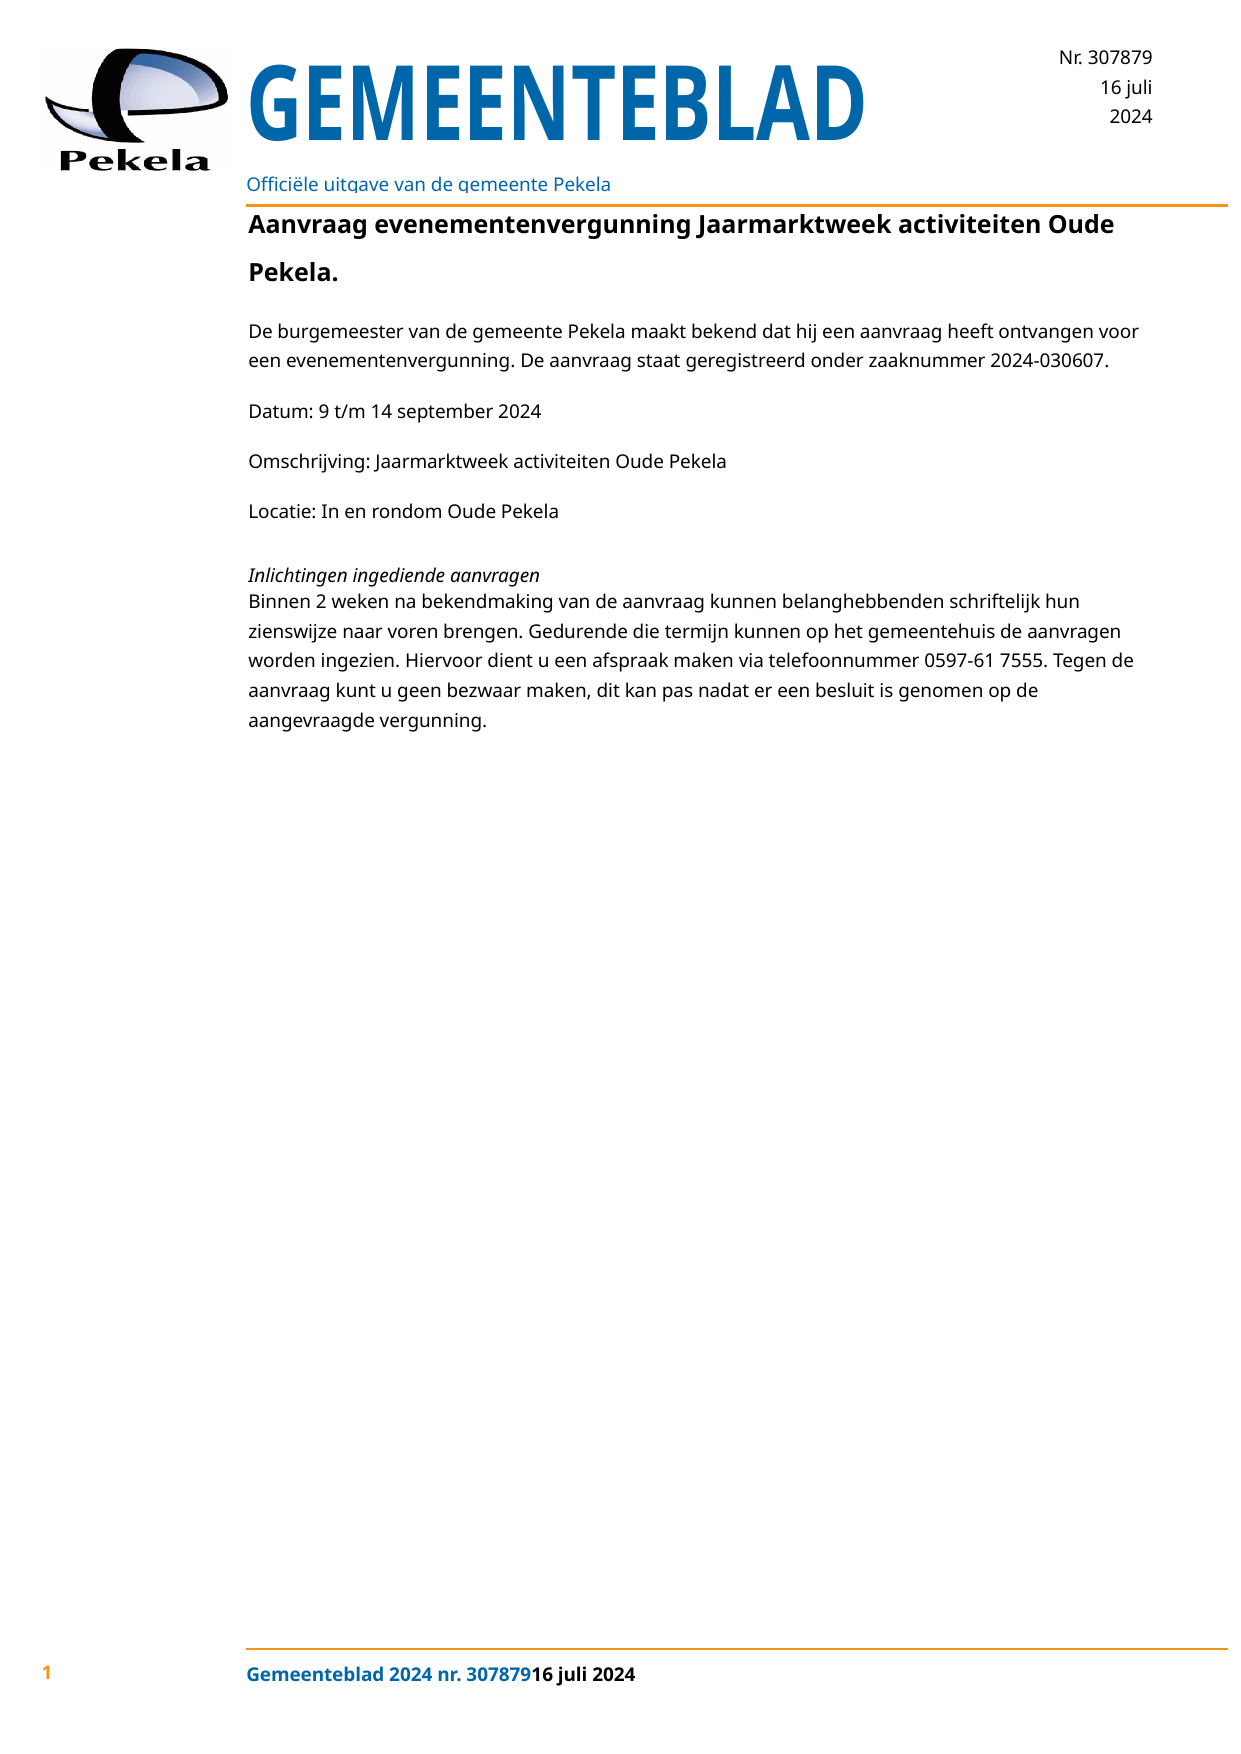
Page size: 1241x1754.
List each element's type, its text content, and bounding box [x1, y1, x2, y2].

text Datum: 9 t/m 14 september 2024 [248, 398, 1152, 424]
picture [41, 47, 231, 172]
text Binnen 2 weken na bekendmaking van de aanvraag kunnen belanghebbenden schriftelijk hun zienswijze naar voren brengen. Gedurende die termijn kunnen op het gemeentehuis de aanvragen worden ingezien. Hiervoor dient u een afspraak maken via telefoonnummer 0597-61 7555. Tegen de aanvraag kunt u geen bezwaar maken, dit kan pas nadat er een besluit is genomen op de aangevraagde vergunning. [248, 588, 1152, 732]
text Inlichtingen ingediende aanvragen [248, 563, 1152, 588]
text Aanvraag evenementenvergunning Jaarmarktweek activiteiten Oude Pekela. [248, 207, 1152, 288]
text De burgemeester van de gemeente Pekela maakt bekend dat hij een aanvraag heeft ontvangen voor een evenementenvergunning. De aanvraag staat geregistreerd onder zaaknummer 2024-030607. [248, 318, 1152, 373]
text Omschrijving: Jaarmarktweek activiteiten Oude Pekela [248, 448, 1152, 474]
text Locatie: In en rondom Oude Pekela [248, 499, 1152, 524]
